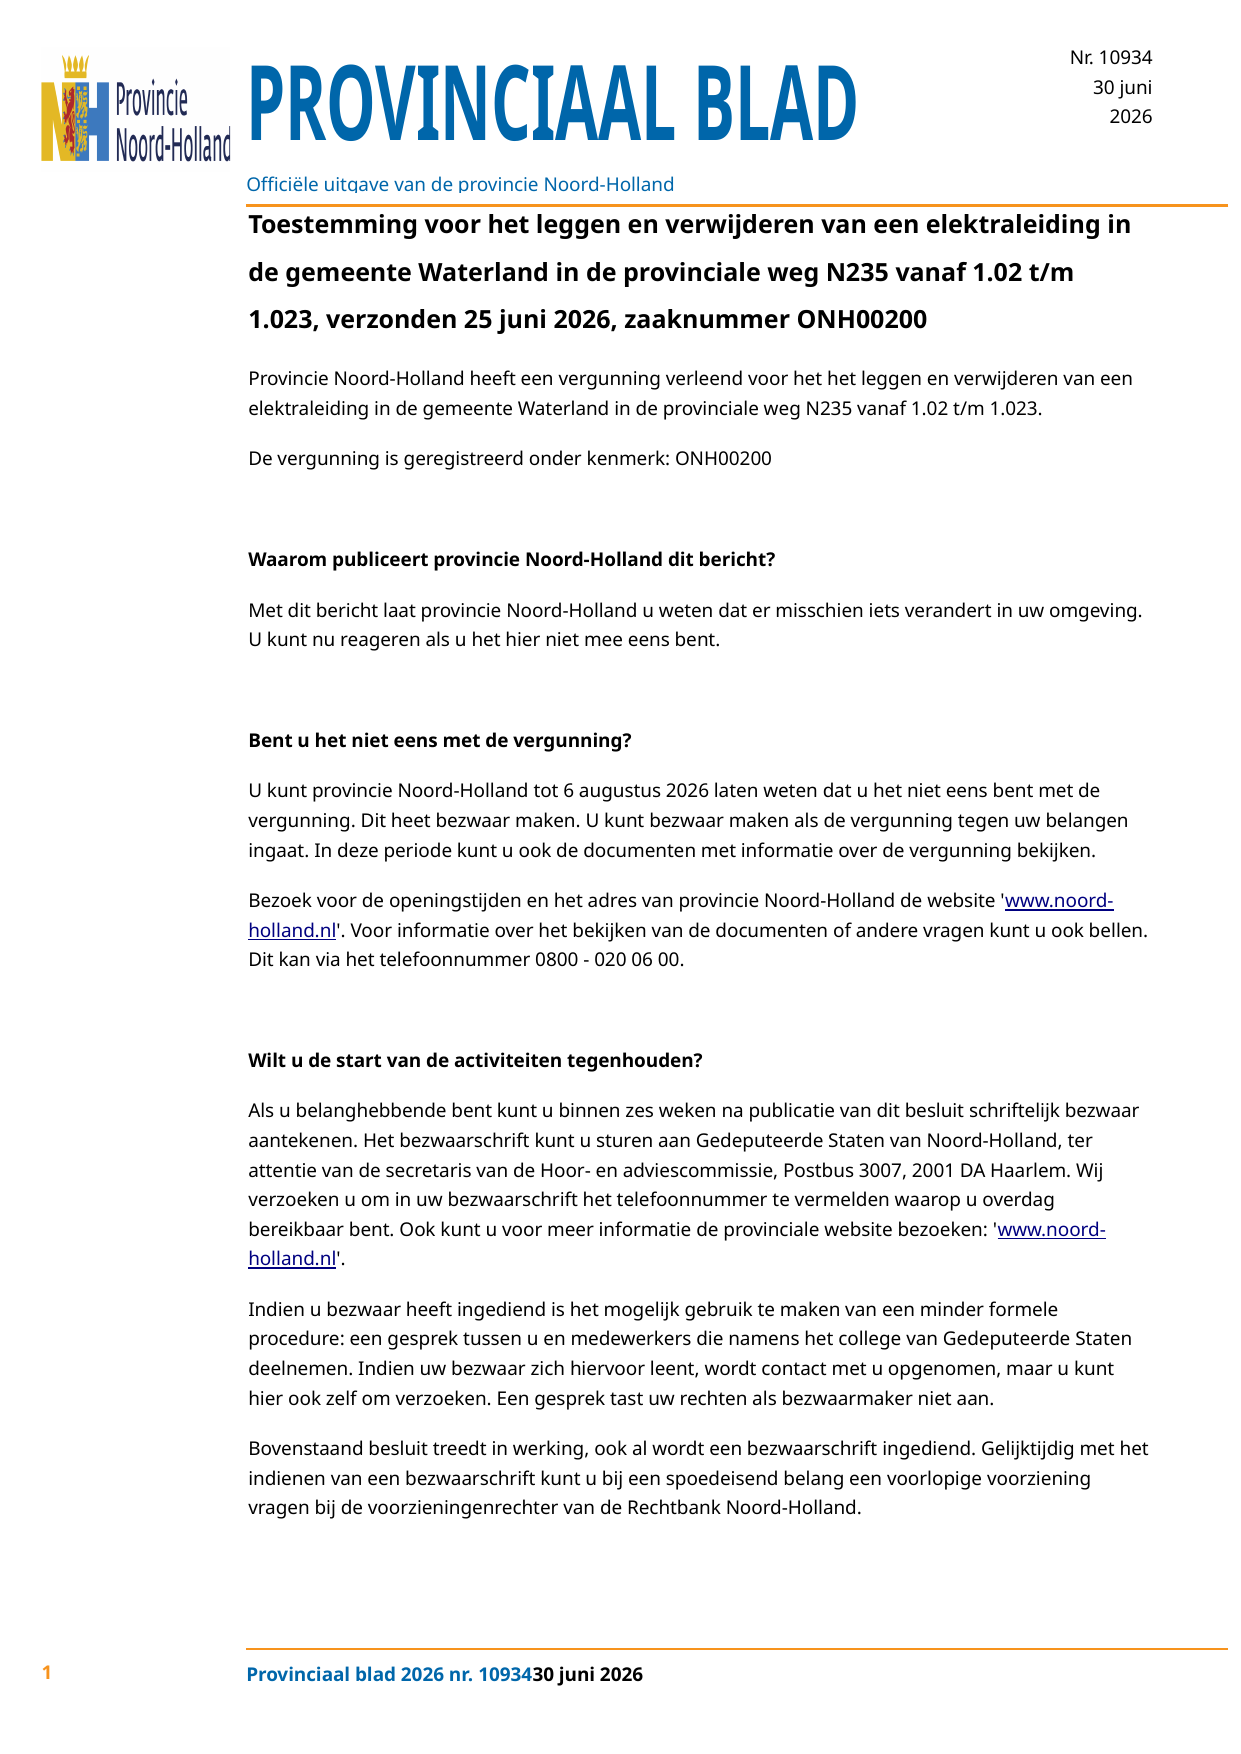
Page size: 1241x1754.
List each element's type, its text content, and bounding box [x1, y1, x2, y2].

text Wilt u de start van de activiteiten tegenhouden? [248, 1047, 1152, 1073]
text Met dit bericht laat provincie Noord-Holland u weten dat er misschien iets verandert in uw omgeving. U kunt nu reageren als u het hier niet mee eens bent. [248, 597, 1152, 652]
text Toestemming voor het leggen en verwijderen van een elektraleiding in de gemeente Waterland in de provinciale weg N235 vanaf 1.02 t/m 1.023, verzonden 25 juni 2026, zaaknummer ONH00200 [248, 207, 1152, 336]
text Waarom publiceert provincie Noord-Holland dit bericht? [248, 546, 1152, 572]
text Provincie Noord-Holland heeft een vergunning verleend voor het het leggen en verwijderen van een elektraleiding in de gemeente Waterland in de provinciale weg N235 vanaf 1.02 t/m 1.023. [248, 366, 1152, 421]
text Indien u bezwaar heeft ingediend is het mogelijk gebruik te maken van een minder formele procedure: een gesprek tussen u en medewerkers die namens het college van Gedeputeerde Staten deelnemen. Indien uw bezwaar zich hiervoor leent, wordt contact met u opgenomen, maar u kunt hier ook zelf om verzoeken. Een gesprek tast uw rechten als bezwaarmaker niet aan. [248, 1296, 1152, 1410]
picture [41, 47, 231, 172]
text Als u belanghebbende bent kunt u binnen zes weken na publicatie van dit besluit schriftelijk bezwaar aantekenen. Het bezwaarschrift kunt u sturen aan Gedeputeerde Staten van Noord-Holland, ter attentie van de secretaris van de Hoor- en adviescommissie, Postbus 3007, 2001 DA Haarlem. Wij verzoeken u om in uw bezwaarschrift het telefoonnummer te vermelden waarop u overdag bereikbaar bent. Ook kunt u voor meer informatie de provinciale website bezoeken: 'www.noord-holland.nl'. [248, 1098, 1152, 1271]
text U kunt provincie Noord-Holland tot 6 augustus 2026 laten weten dat u het niet eens bent met de vergunning. Dit heet bezwaar maken. U kunt bezwaar maken als de vergunning tegen uw belangen ingaat. In deze periode kunt u ook de documenten met informatie over de vergunning bekijken. [248, 778, 1152, 862]
text Bezoek voor de openingstijden en het adres van provincie Noord-Holland de website 'www.noord-holland.nl'. Voor informatie over het bekijken van de documenten of andere vragen kunt u ook bellen. Dit kan via het telefoonnummer 0800 - 020 06 00. [248, 887, 1152, 972]
text De vergunning is geregistreerd onder kenmerk: ONH00200 [248, 446, 1152, 471]
text Bent u het niet eens met de vergunning? [248, 727, 1152, 753]
text Bovenstaand besluit treedt in werking, ook al wordt een bezwaarschrift ingediend. Gelijktijdig met het indienen van een bezwaarschrift kunt u bij een spoedeisend belang een voorlopige voorziening vragen bij de voorzieningenrechter van de Rechtbank Noord-Holland. [248, 1435, 1152, 1520]
